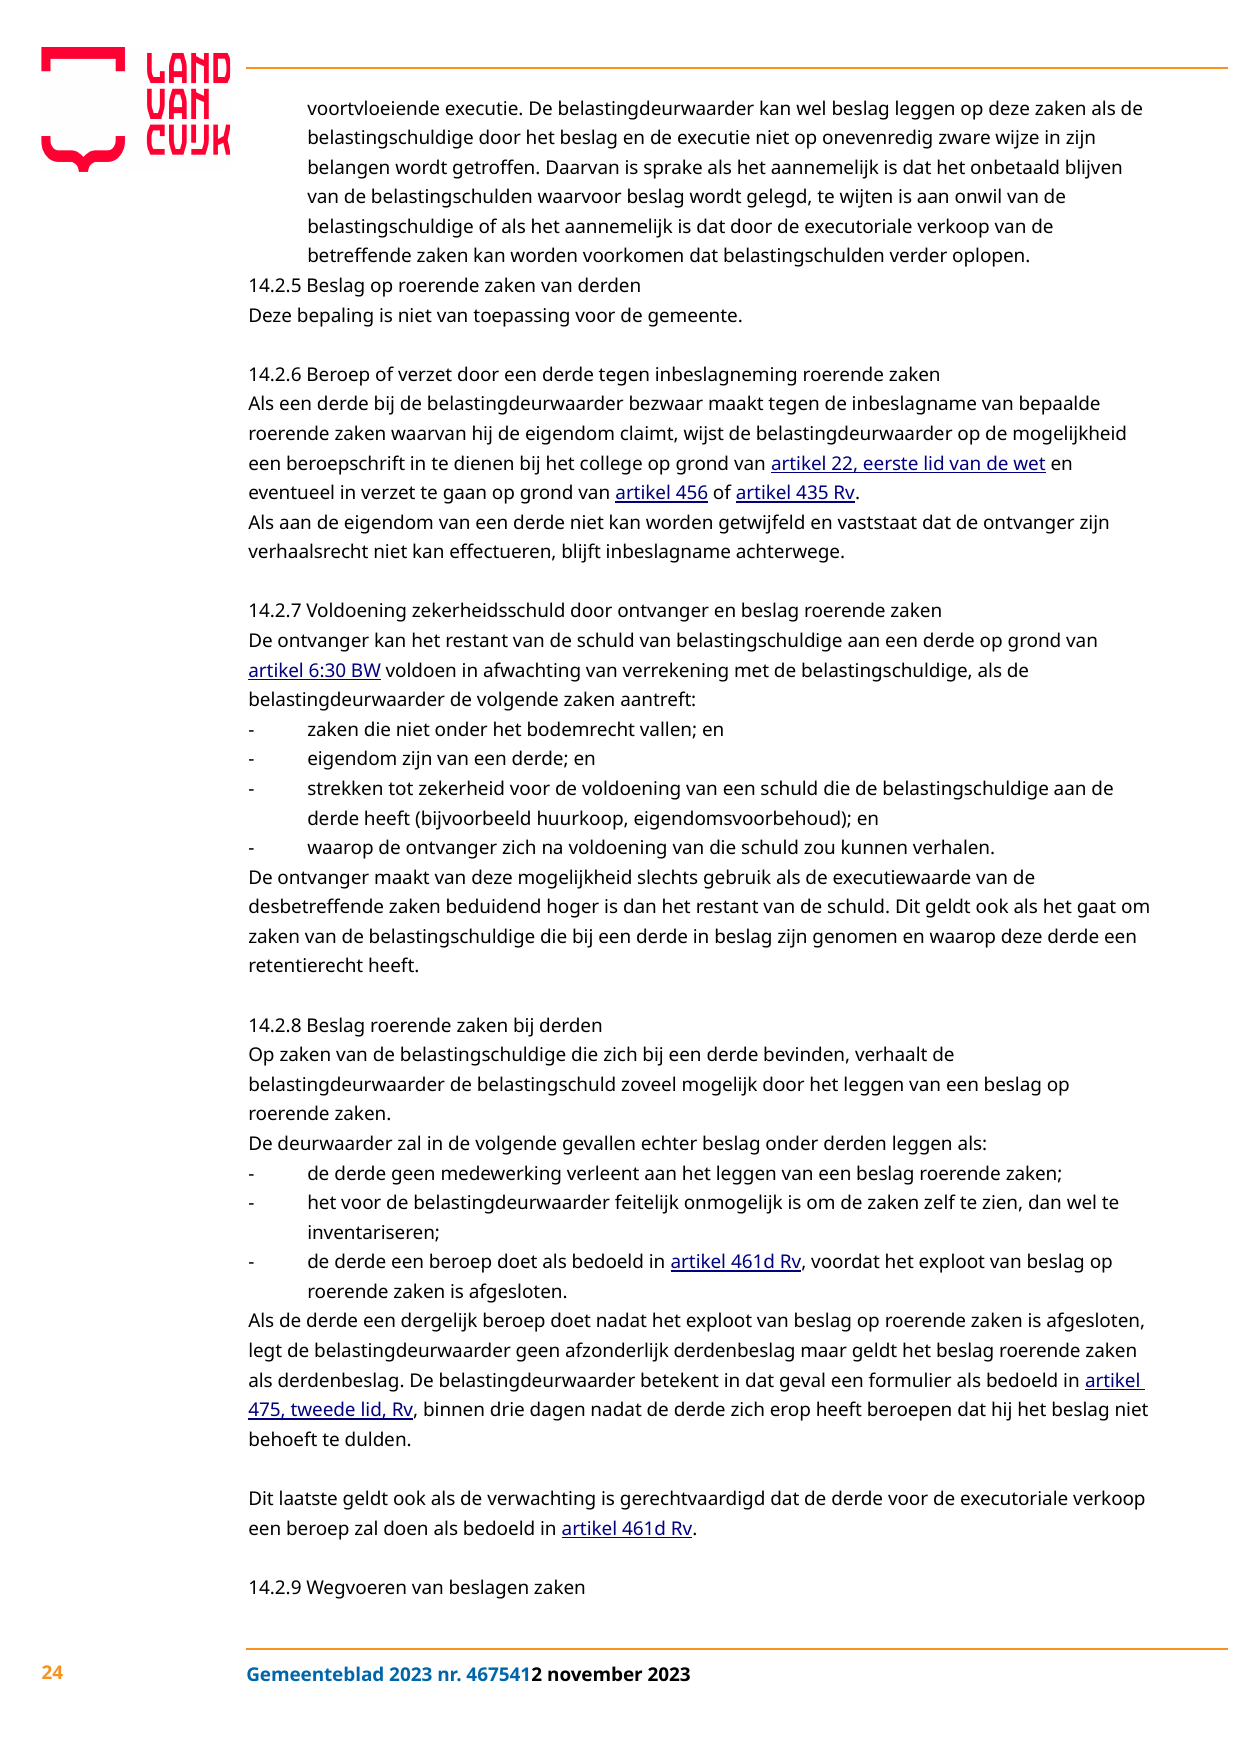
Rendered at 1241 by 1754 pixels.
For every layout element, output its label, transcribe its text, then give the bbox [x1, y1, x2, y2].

list zaken die niet onder het bodemrecht vallen; en [248, 716, 1152, 742]
list de derde een beroep doet als bedoeld in artikel 461d Rv, voordat het exploot van beslag op roerende zaken is afgesloten. [248, 1248, 1152, 1304]
list waarop de ontvanger zich na voldoening van die schuld zou kunnen verhalen. [248, 834, 1152, 860]
list voortvloeiende executie. De belastingdeurwaarder kan wel beslag leggen op deze zaken als de belastingschuldige door het beslag en de executie niet op onevenredig zware wijze in zijn belangen wordt getroffen. Daarvan is sprake als het aannemelijk is dat het onbetaald blijven van de belastingschulden waarvoor beslag wordt gelegd, te wijten is aan onwil van de belastingschuldige of als het aannemelijk is dat door de executoriale verkoop van de betreffende zaken kan worden voorkomen dat belastingschulden verder oplopen. [248, 95, 1152, 268]
text De deurwaarder zal in de volgende gevallen echter beslag onder derden leggen als: [248, 1130, 1152, 1156]
list strekken tot zekerheid voor de voldoening van een schuld die de belastingschuldige aan de derde heeft (bijvoorbeeld huurkoop, eigendomsvoorbehoud); en [248, 775, 1152, 831]
text 14.2.9 Wegvoeren van beslagen zaken [248, 1574, 1152, 1600]
text Op zaken van de belastingschuldige die zich bij een derde bevinden, verhaalt de belastingdeurwaarder de belastingschuld zoveel mogelijk door het leggen van een beslag op roerende zaken. [248, 1041, 1152, 1126]
text 14.2.6 Beroep of verzet door een derde tegen inbeslagneming roerende zaken [248, 361, 1152, 387]
text 14.2.7 Voldoening zekerheidsschuld door ontvanger en beslag roerende zaken [248, 598, 1152, 623]
text 14.2.5 Beslag op roerende zaken van derden [248, 272, 1152, 298]
text 14.2.8 Beslag roerende zaken bij derden [248, 1012, 1152, 1038]
text Als een derde bij de belastingdeurwaarder bezwaar maakt tegen de inbeslagname van bepaalde roerende zaken waarvan hij de eigendom claimt, wijst de belastingdeurwaarder op de mogelijkheid een beroepschrift in te dienen bij het college op grond van artikel 22, eerste lid van de wet en eventueel in verzet te gaan op grond van artikel 456 of artikel 435 Rv. [248, 391, 1152, 505]
list eigendom zijn van een derde; en [248, 746, 1152, 771]
text Als de derde een dergelijk beroep doet nadat het exploot van beslag op roerende zaken is afgesloten, legt de belastingdeurwaarder geen afzonderlijk derdenbeslag maar geldt het beslag roerende zaken als derdenbeslag. De belastingdeurwaarder betekent in dat geval een formulier als bedoeld in artikel 475, tweede lid, Rv, binnen drie dagen nadat de derde zich erop heeft beroepen dat hij het beslag niet behoeft te dulden. [248, 1308, 1152, 1452]
text Als aan de eigendom van een derde niet kan worden getwijfeld en vaststaat dat de ontvanger zijn verhaalsrecht niet kan effectueren, blijft inbeslagname achterwege. [248, 509, 1152, 564]
text De ontvanger kan het restant van de schuld van belastingschuldige aan een derde op grond van artikel 6:30 BW voldoen in afwachting van verrekening met de belastingschuldige, als de belastingdeurwaarder de volgende zaken aantreft: [248, 627, 1152, 712]
text Dit laatste geldt ook als de verwachting is gerechtvaardigd dat de derde voor de executoriale verkoop een beroep zal doen als bedoeld in artikel 461d Rv. [248, 1485, 1152, 1541]
text Deze bepaling is niet van toepassing voor de gemeente. [248, 302, 1152, 328]
list het voor de belastingdeurwaarder feitelijk onmogelijk is om de zaken zelf te zien, dan wel te inventariseren; [248, 1189, 1152, 1245]
picture [41, 47, 231, 172]
list de derde geen medewerking verleent aan het leggen van een beslag roerende zaken; [248, 1160, 1152, 1186]
text De ontvanger maakt van deze mogelijkheid slechts gebruik als de executiewaarde van de desbetreffende zaken beduidend hoger is dan het restant van de schuld. Dit geldt ook als het gaat om zaken van de belastingschuldige die bij een derde in beslag zijn genomen en waarop deze derde een retentierecht heeft. [248, 864, 1152, 978]
